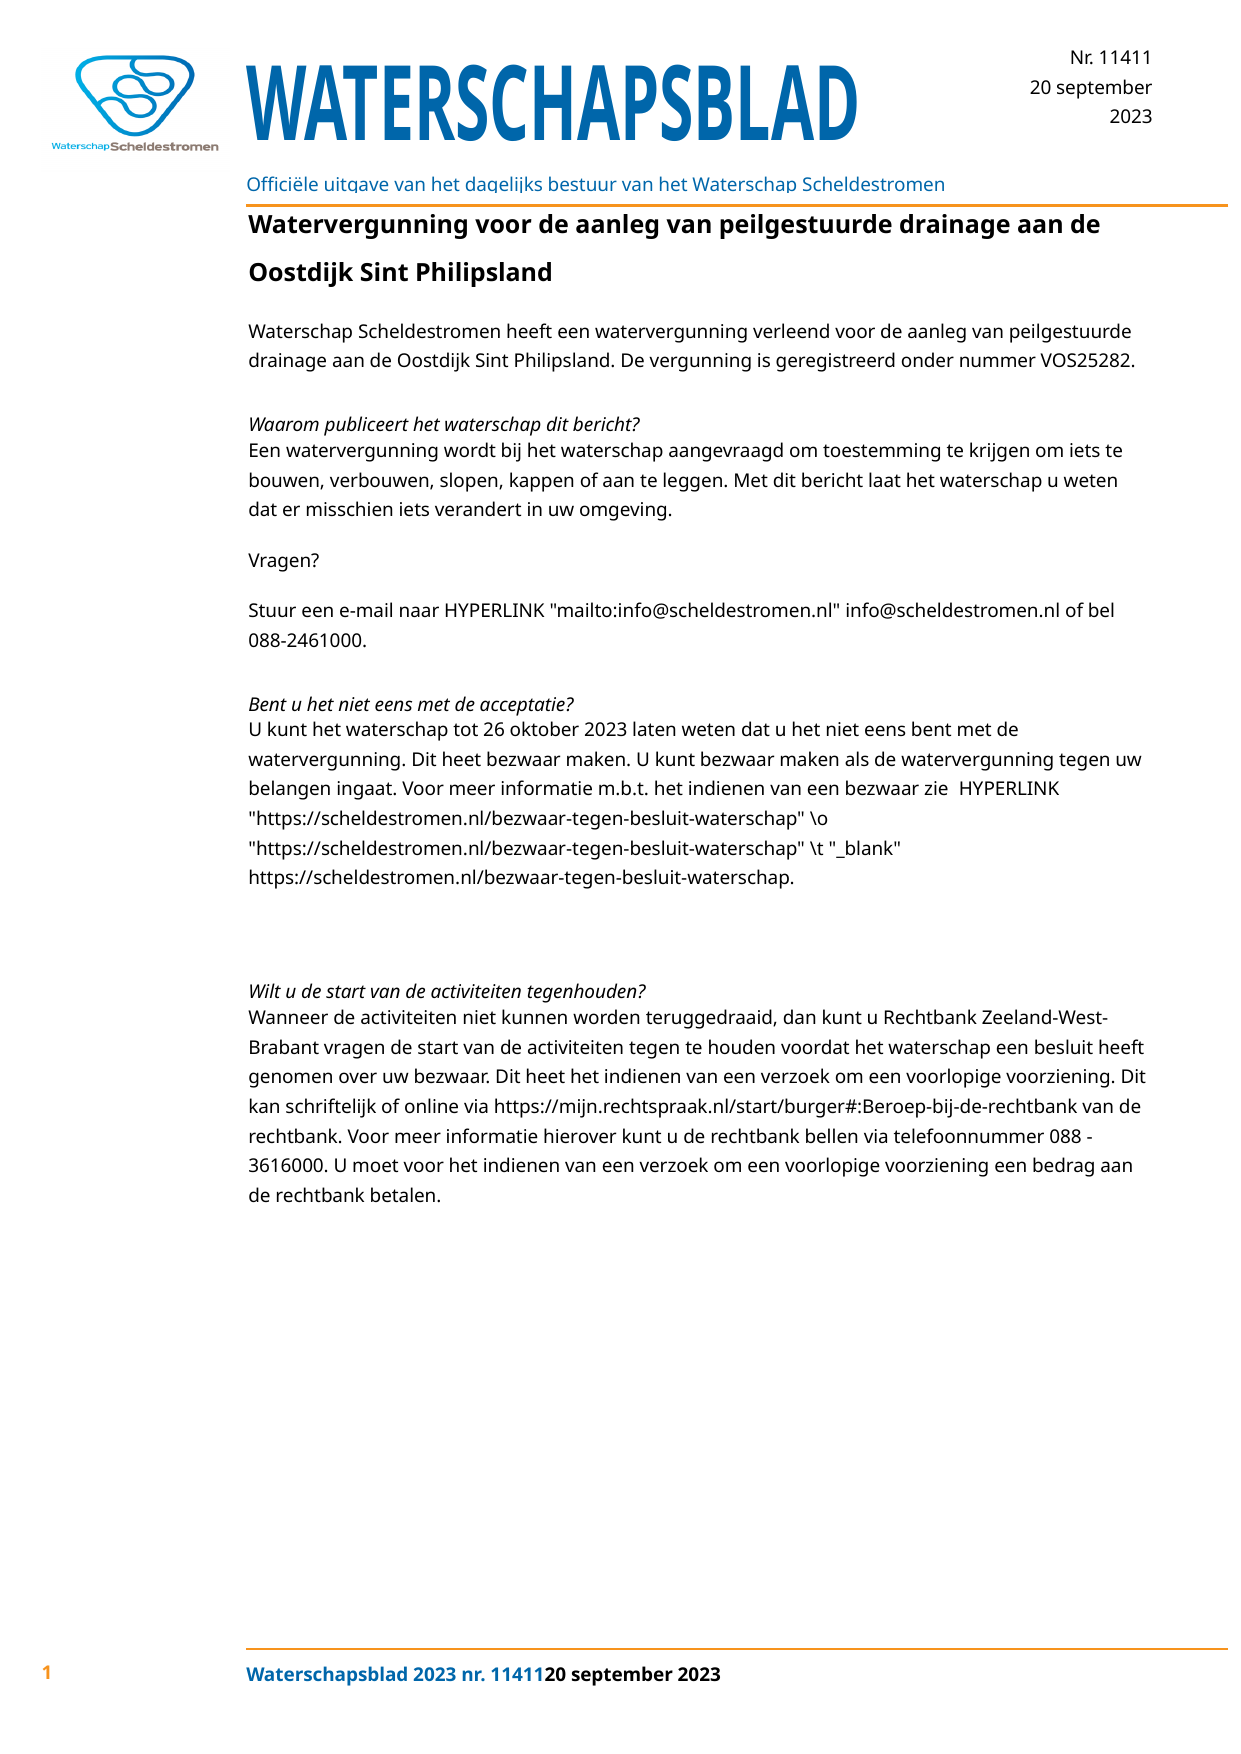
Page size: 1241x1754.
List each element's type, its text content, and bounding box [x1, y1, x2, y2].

text Een watervergunning wordt bij het waterschap aangevraagd om toestemming te krijgen om iets te bouwen, verbouwen, slopen, kappen of aan te leggen. Met dit bericht laat het waterschap u weten dat er misschien iets verandert in uw omgeving. [248, 437, 1152, 522]
text Wilt u de start van de activiteiten tegenhouden? [248, 979, 1152, 1004]
text U kunt het waterschap tot 26 oktober 2023 laten weten dat u het niet eens bent met de watervergunning. Dit heet bezwaar maken. U kunt bezwaar maken als de watervergunning tegen uw belangen ingaat. Voor meer informatie m.b.t. het indienen van een bezwaar zie HYPERLINK "https://scheldestromen.nl/bezwaar-tegen-besluit-waterschap" \o "https://scheldestromen.nl/bezwaar-tegen-besluit-waterschap" \t "_blank" https://scheldestromen.nl/bezwaar-tegen-besluit-waterschap. [248, 716, 1152, 890]
text Waarom publiceert het waterschap dit bericht? [248, 411, 1152, 437]
text Bent u het niet eens met de acceptatie? [248, 691, 1152, 716]
text Vragen? [248, 547, 1152, 572]
picture [41, 47, 231, 172]
text Stuur een e-mail naar HYPERLINK "mailto:info@scheldestromen.nl" info@scheldestromen.nl of bel 088-2461000. [248, 597, 1152, 652]
text Wanneer de activiteiten niet kunnen worden teruggedraaid, dan kunt u Rechtbank Zeeland-West-Brabant vragen de start van de activiteiten tegen te houden voordat het waterschap een besluit heeft genomen over uw bezwaar. Dit heet het indienen van een verzoek om een voorlopige voorziening. Dit kan schriftelijk of online via https://mijn.rechtspraak.nl/start/burger#:Beroep-bij-de-rechtbank van de rechtbank. Voor meer informatie hierover kunt u de rechtbank bellen via telefoonnummer 088 - 3616000. U moet voor het indienen van een verzoek om een voorlopige voorziening een bedrag aan de rechtbank betalen. [248, 1004, 1152, 1208]
text Watervergunning voor de aanleg van peilgestuurde drainage aan de Oostdijk Sint Philipsland [248, 207, 1152, 288]
text Waterschap Scheldestromen heeft een watervergunning verleend voor de aanleg van peilgestuurde drainage aan de Oostdijk Sint Philipsland. De vergunning is geregistreerd onder nummer VOS25282. [248, 318, 1152, 373]
